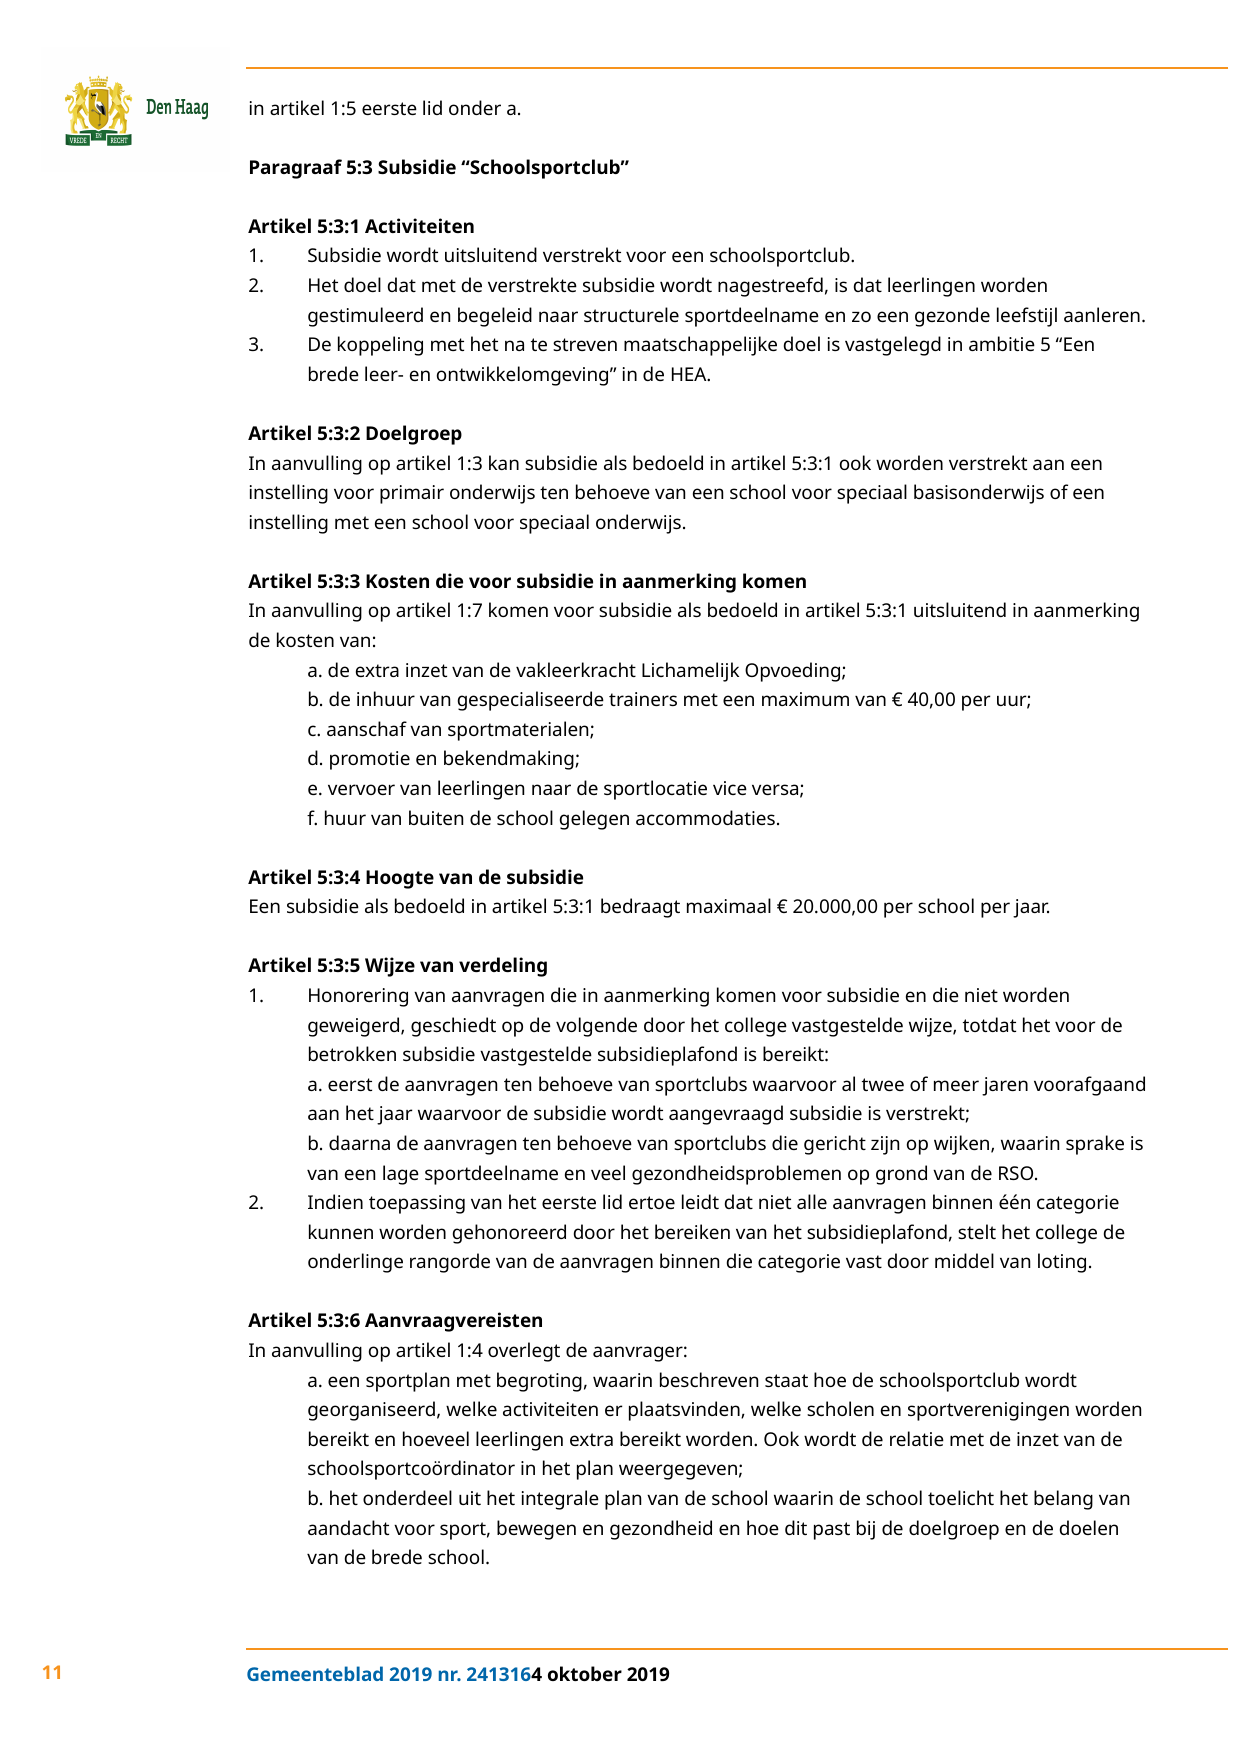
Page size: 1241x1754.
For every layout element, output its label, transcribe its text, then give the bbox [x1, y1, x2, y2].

text Artikel 5:3:6 Aanvraagvereisten [248, 1308, 1152, 1333]
list a. de extra inzet van de vakleerkracht Lichamelijk Opvoeding; [248, 657, 1152, 683]
list Subsidie wordt uitsluitend verstrekt voor een schoolsportclub. [248, 243, 1152, 268]
list Indien toepassing van het eerste lid ertoe leidt dat niet alle aanvragen binnen één categorie kunnen worden gehonoreerd door het bereiken van het subsidieplafond, stelt het college de onderlinge rangorde van de aanvragen binnen die categorie vast door middel van loting. [248, 1189, 1152, 1274]
text in artikel 1:5 eerste lid onder a. [248, 95, 1152, 121]
list b. daarna de aanvragen ten behoeve van sportclubs die gericht zijn op wijken, waarin sprake is van een lage sportdeelname en veel gezondheidsproblemen op grond van de RSO. [248, 1130, 1152, 1186]
text In aanvulling op artikel 1:3 kan subsidie als bedoeld in artikel 5:3:1 ook worden verstrekt aan een instelling voor primair onderwijs ten behoeve van een school voor speciaal basisonderwijs of een instelling met een school voor speciaal onderwijs. [248, 450, 1152, 535]
list e. vervoer van leerlingen naar de sportlocatie vice versa; [248, 775, 1152, 801]
list Honorering van aanvragen die in aanmerking komen voor subsidie en die niet worden geweigerd, geschiedt op de volgende door het college vastgestelde wijze, totdat het voor de betrokken subsidie vastgestelde subsidieplafond is bereikt: [248, 982, 1152, 1067]
list De koppeling met het na te streven maatschappelijke doel is vastgelegd in ambitie 5 “Een brede leer- en ontwikkelomgeving” in de HEA. [248, 331, 1152, 387]
text Artikel 5:3:2 Doelgroep [248, 420, 1152, 446]
text In aanvulling op artikel 1:4 overlegt de aanvrager: [248, 1337, 1152, 1363]
text Paragraaf 5:3 Subsidie “Schoolsportclub” [248, 154, 1152, 180]
list a. een sportplan met begroting, waarin beschreven staat hoe de schoolsportclub wordt georganiseerd, welke activiteiten er plaatsvinden, welke scholen en sportverenigingen worden bereikt en hoeveel leerlingen extra bereikt worden. Ook wordt de relatie met de inzet van de schoolsportcoördinator in het plan weergegeven; [248, 1367, 1152, 1481]
list a. eerst de aanvragen ten behoeve van sportclubs waarvoor al twee of meer jaren voorafgaand aan het jaar waarvoor de subsidie wordt aangevraagd subsidie is verstrekt; [248, 1071, 1152, 1126]
text Artikel 5:3:5 Wijze van verdeling [248, 953, 1152, 978]
picture [41, 47, 231, 172]
list b. het onderdeel uit het integrale plan van de school waarin de school toelicht het belang van aandacht voor sport, bewegen en gezondheid en hoe dit past bij de doelgroep en de doelen van de brede school. [248, 1485, 1152, 1570]
list Het doel dat met de verstrekte subsidie wordt nagestreefd, is dat leerlingen worden gestimuleerd en begeleid naar structurele sportdeelname en zo een gezonde leefstijl aanleren. [248, 272, 1152, 328]
text Artikel 5:3:3 Kosten die voor subsidie in aanmerking komen [248, 568, 1152, 594]
text Artikel 5:3:4 Hoogte van de subsidie [248, 864, 1152, 890]
list f. huur van buiten de school gelegen accommodaties. [248, 805, 1152, 831]
text In aanvulling op artikel 1:7 komen voor subsidie als bedoeld in artikel 5:3:1 uitsluitend in aanmerking de kosten van: [248, 598, 1152, 653]
text Een subsidie als bedoeld in artikel 5:3:1 bedraagt maximaal € 20.000,00 per school per jaar. [248, 893, 1152, 919]
text Artikel 5:3:1 Activiteiten [248, 213, 1152, 239]
list b. de inhuur van gespecialiseerde trainers met een maximum van € 40,00 per uur; [248, 686, 1152, 712]
list d. promotie en bekendmaking; [248, 746, 1152, 771]
list c. aanschaf van sportmaterialen; [248, 716, 1152, 742]
